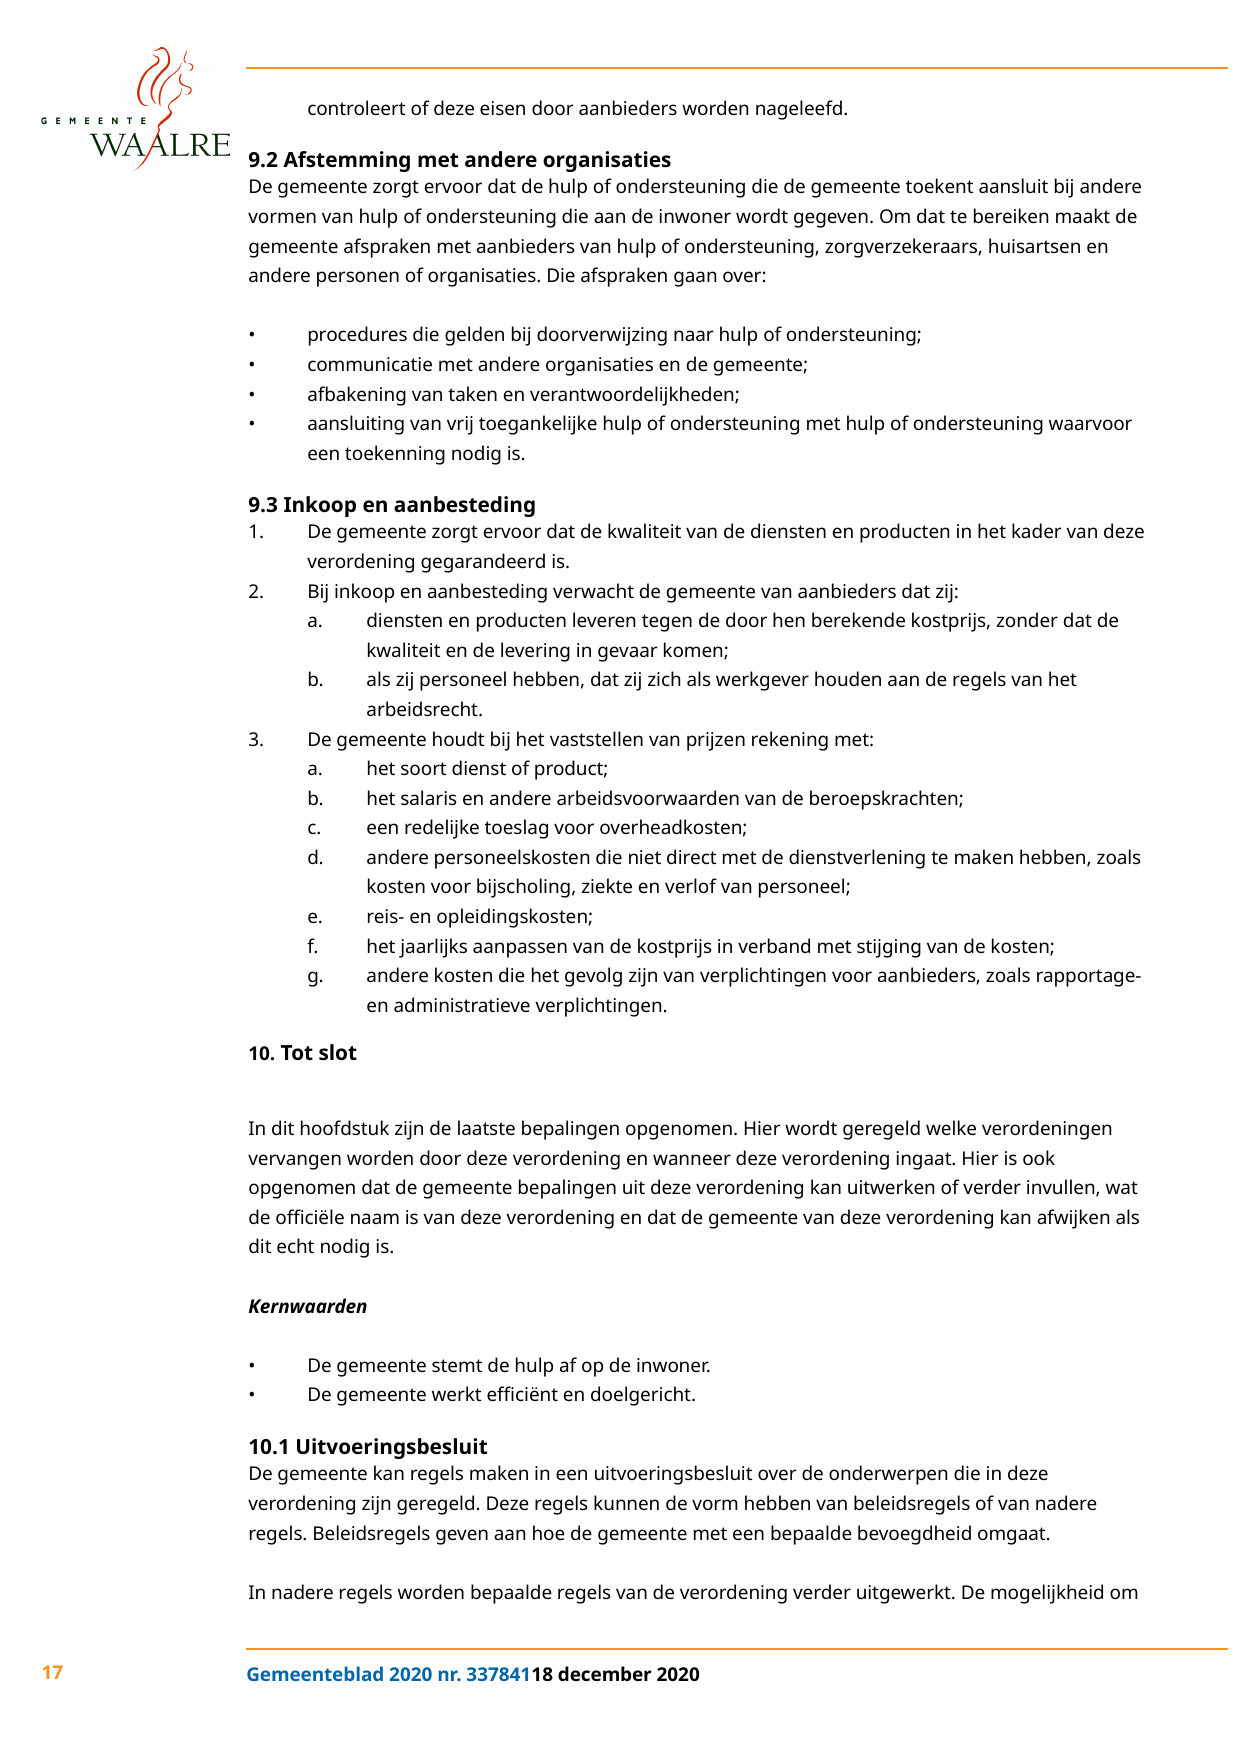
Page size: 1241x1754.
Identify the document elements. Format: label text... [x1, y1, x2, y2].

text In nadere regels worden bepaalde regels van de verordening verder uitgewerkt. De mogelijkheid om [248, 1579, 1152, 1604]
text 9.2 Afstemming met andere organisaties [248, 145, 1152, 174]
list andere personeelskosten die niet direct met de dienstverlening te maken hebben, zoals kosten voor bijscholing, ziekte en verlof van personeel; [307, 844, 1152, 899]
list andere kosten die het gevolg zijn van verplichtingen voor aanbieders, zoals rapportage- en administratieve verplichtingen. [307, 962, 1152, 1018]
list afbakening van taken en verantwoordelijkheden; [248, 381, 1152, 406]
text 10.1 Uitvoeringsbesluit [248, 1432, 1152, 1461]
picture [41, 47, 231, 172]
list reis- en opleidingskosten; [307, 903, 1152, 929]
list als zij personeel hebben, dat zij zich als werkgever houden aan de regels van het arbeidsrecht. [307, 667, 1152, 722]
text De gemeente zorgt ervoor dat de hulp of ondersteuning die de gemeente toekent aansluit bij andere vormen van hulp of ondersteuning die aan de inwoner wordt gegeven. Om dat te bereiken maakt de gemeente afspraken met aanbieders van hulp of ondersteuning, zorgverzekeraars, huisartsen en andere personen of organisaties. Die afspraken gaan over: [248, 174, 1152, 288]
list controleert of deze eisen door aanbieders worden nageleefd. [248, 95, 1152, 121]
list een redelijke toeslag voor overheadkosten; [307, 814, 1152, 840]
list Bij inkoop en aanbesteding verwacht de gemeente van aanbieders dat zij: [248, 578, 1152, 604]
list aansluiting van vrij toegankelijke hulp of ondersteuning met hulp of ondersteuning waarvoor een toekenning nodig is. [248, 410, 1152, 466]
list De gemeente stemt de hulp af op de inwoner. [248, 1352, 1152, 1378]
list De gemeente werkt efficiënt en doelgericht. [248, 1382, 1152, 1407]
list De gemeente zorgt ervoor dat de kwaliteit van de diensten en producten in het kader van deze verordening gegarandeerd is. [248, 519, 1152, 574]
text Kernwaarden [248, 1293, 1152, 1319]
list het salaris en andere arbeidsvoorwaarden van de beroepskrachten; [307, 785, 1152, 811]
list communicatie met andere organisaties en de gemeente; [248, 351, 1152, 377]
text 10. Tot slot [248, 1038, 1152, 1066]
list De gemeente houdt bij het vaststellen van prijzen rekening met: [248, 726, 1152, 752]
list procedures die gelden bij doorverwijzing naar hulp of ondersteuning; [248, 322, 1152, 347]
text 9.3 Inkoop en aanbesteding [248, 490, 1152, 519]
list het jaarlijks aanpassen van de kostprijs in verband met stijging van de kosten; [307, 933, 1152, 959]
list het soort dienst of product; [307, 755, 1152, 781]
text In dit hoofdstuk zijn de laatste bepalingen opgenomen. Hier wordt geregeld welke verordeningen vervangen worden door deze verordening en wanneer deze verordening ingaat. Hier is ook opgenomen dat de gemeente bepalingen uit deze verordening kan uitwerken of verder invullen, wat de officiële naam is van deze verordening en dat de gemeente van deze verordening kan afwijken als dit echt nodig is. [248, 1115, 1152, 1259]
text De gemeente kan regels maken in een uitvoeringsbesluit over de onderwerpen die in deze verordening zijn geregeld. Deze regels kunnen de vorm hebben van beleidsregels of van nadere regels. Beleidsregels geven aan hoe de gemeente met een bepaalde bevoegdheid omgaat. [248, 1461, 1152, 1545]
list diensten en producten leveren tegen de door hen berekende kostprijs, zonder dat de kwaliteit en de levering in gevaar komen; [307, 607, 1152, 663]
